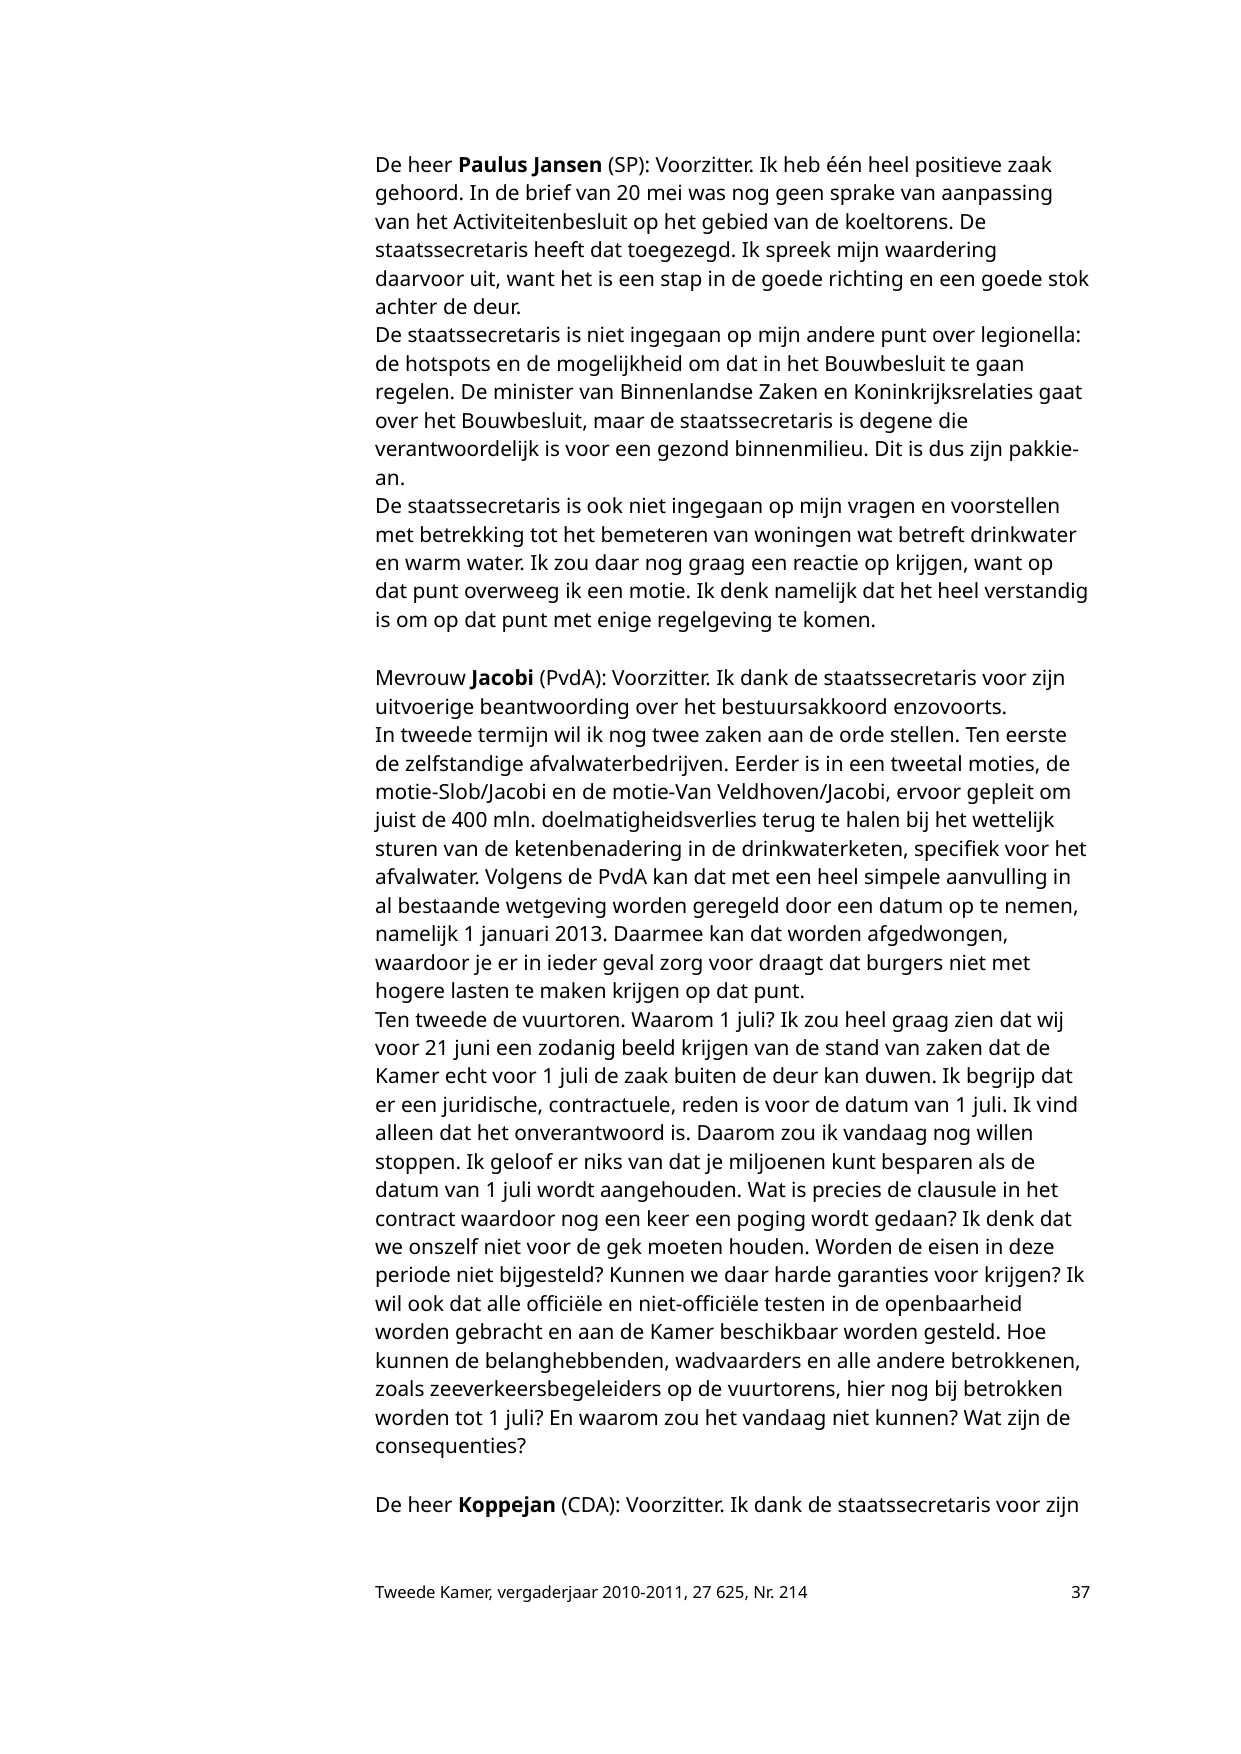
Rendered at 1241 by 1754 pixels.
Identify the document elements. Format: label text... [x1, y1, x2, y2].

text De staatssecretaris is niet ingegaan op mijn andere punt over legionella: de hotspots en de mogelijkheid om dat in het Bouwbesluit te gaan regelen. De minister van Binnenlandse Zaken en Koninkrijksrelaties gaat over het Bouwbesluit, maar de staatssecretaris is degene die verantwoordelijk is voor een gezond binnenmilieu. Dit is dus zijn pakkie-an. [375, 321, 1090, 491]
text In tweede termijn wil ik nog twee zaken aan de orde stellen. Ten eerste de zelfstandige afvalwaterbedrijven. Eerder is in een tweetal moties, de motie-Slob/Jacobi en de motie-Van Veldhoven/Jacobi, ervoor gepleit om juist de 400 mln. doelmatigheidsverlies terug te halen bij het wettelijk sturen van de ketenbenadering in de drinkwaterketen, specifiek voor het afvalwater. Volgens de PvdA kan dat met een heel simpele aanvulling in al bestaande wetgeving worden geregeld door een datum op te nemen, namelijk 1 januari 2013. Daarmee kan dat worden afgedwongen, waardoor je er in ieder geval zorg voor draagt dat burgers niet met hogere lasten te maken krijgen op dat punt. [375, 720, 1090, 1005]
text De heer Paulus Jansen (SP): Voorzitter. Ik heb één heel positieve zaak gehoord. In de brief van 20 mei was nog geen sprake van aanpassing van het Activiteitenbesluit op het gebied van de koeltorens. De staatssecretaris heeft dat toegezegd. Ik spreek mijn waardering daarvoor uit, want het is een stap in de goede richting en een goede stok achter de deur. [375, 150, 1090, 321]
text De staatssecretaris is ook niet ingegaan op mijn vragen en voorstellen met betrekking tot het bemeteren van woningen wat betreft drinkwater en warm water. Ik zou daar nog graag een reactie op krijgen, want op dat punt overweeg ik een motie. Ik denk namelijk dat het heel verstandig is om op dat punt met enige regelgeving te komen. [375, 491, 1090, 633]
text Mevrouw Jacobi (PvdA): Voorzitter. Ik dank de staatssecretaris voor zijn uitvoerige beantwoording over het bestuursakkoord enzovoorts. [375, 663, 1090, 720]
text De heer Koppejan (CDA): Voorzitter. Ik dank de staatssecretaris voor zijn [375, 1490, 1090, 1518]
text Ten tweede de vuurtoren. Waarom 1 juli? Ik zou heel graag zien dat wij voor 21 juni een zodanig beeld krijgen van de stand van zaken dat de Kamer echt voor 1 juli de zaak buiten de deur kan duwen. Ik begrijp dat er een juridische, contractuele, reden is voor de datum van 1 juli. Ik vind alleen dat het onverantwoord is. Daarom zou ik vandaag nog willen stoppen. Ik geloof er niks van dat je miljoenen kunt besparen als de datum van 1 juli wordt aangehouden. Wat is precies de clausule in het contract waardoor nog een keer een poging wordt gedaan? Ik denk dat we onszelf niet voor de gek moeten houden. Worden de eisen in deze periode niet bijgesteld? Kunnen we daar harde garanties voor krijgen? Ik wil ook dat alle officiële en niet-officiële testen in de openbaarheid worden gebracht en aan de Kamer beschikbaar worden gesteld. Hoe kunnen de belanghebbenden, wadvaarders en alle andere betrokkenen, zoals zeeverkeersbegeleiders op de vuurtorens, hier nog bij betrokken worden tot 1 juli? En waarom zou het vandaag niet kunnen? Wat zijn de consequenties? [375, 1005, 1090, 1460]
